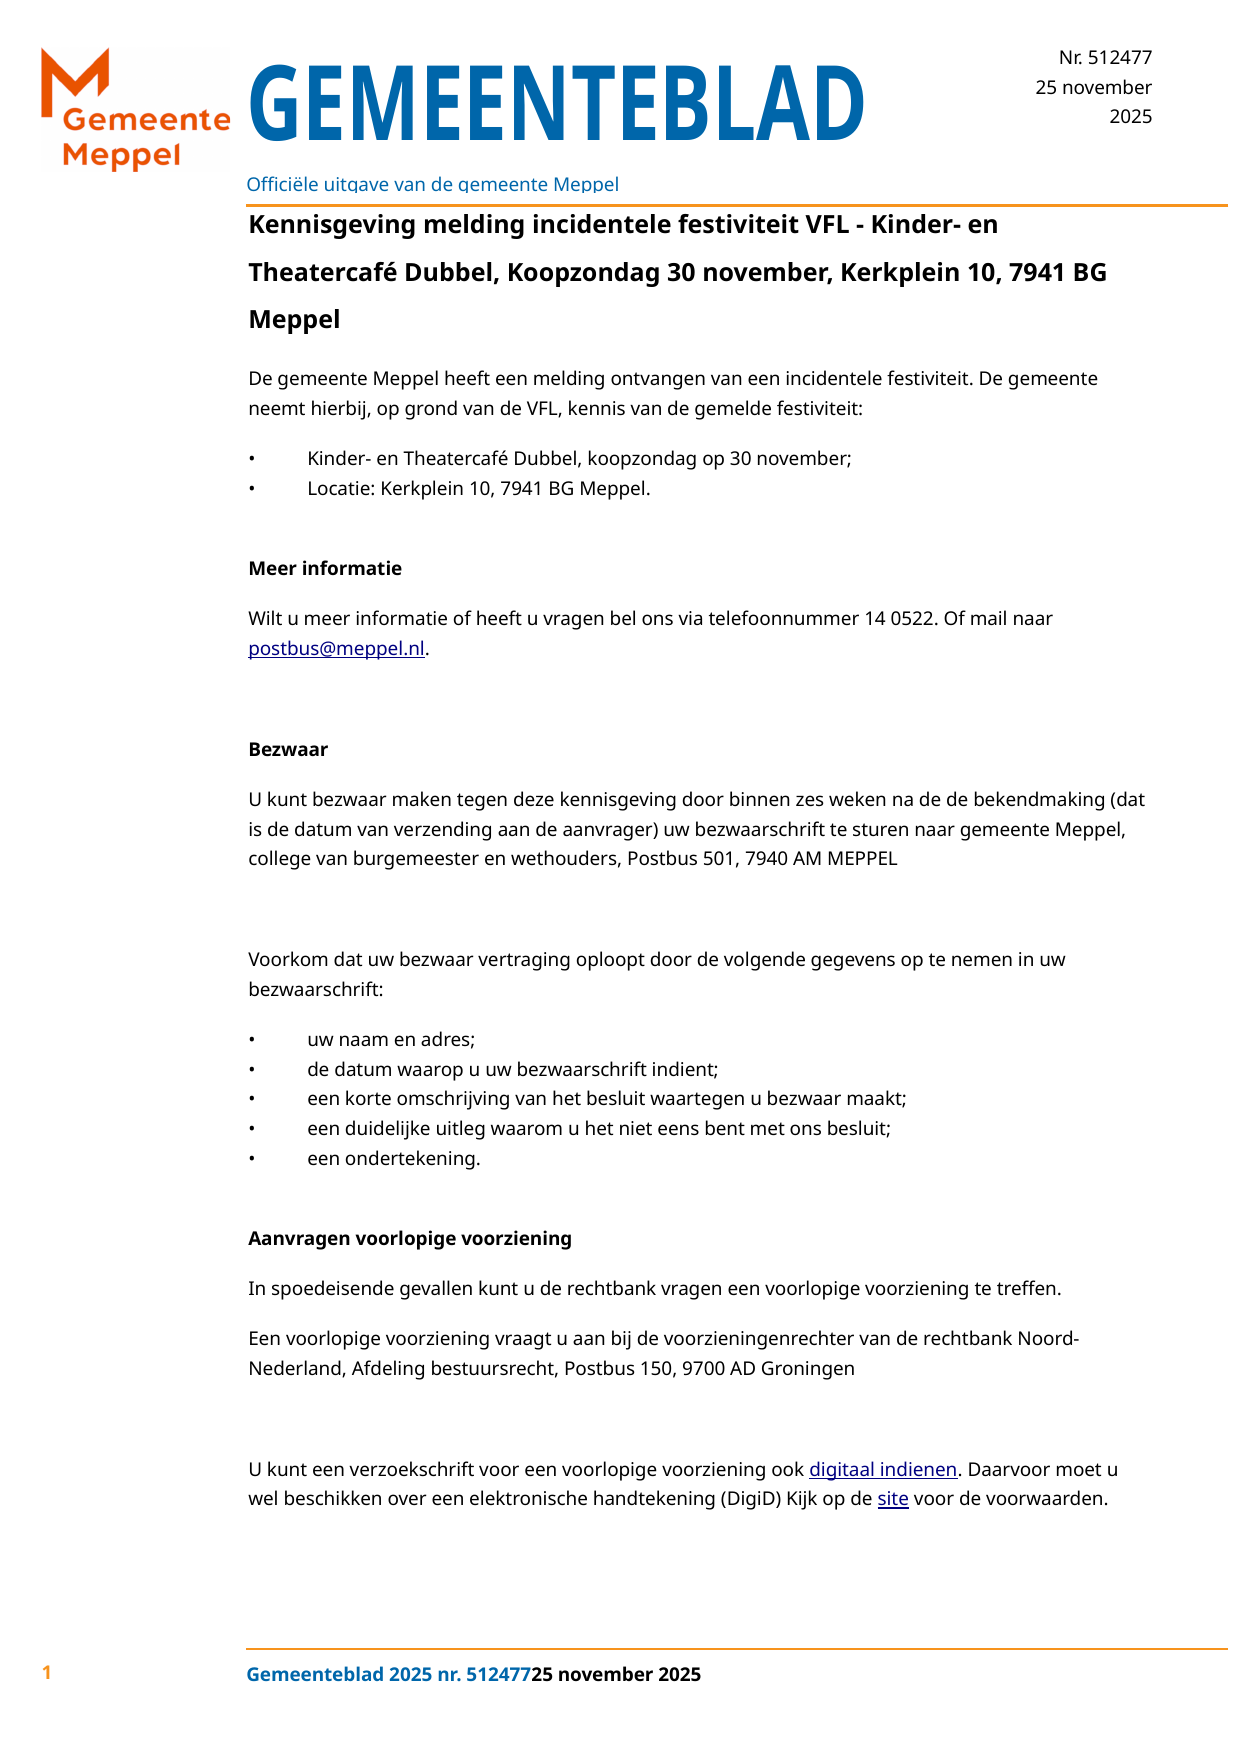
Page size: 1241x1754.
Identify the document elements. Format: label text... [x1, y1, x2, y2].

text Aanvragen voorlopige voorziening [248, 1225, 1152, 1250]
text Een voorlopige voorziening vraagt u aan bij de voorzieningenrechter van de rechtbank Noord-Nederland, Afdeling bestuursrecht, Postbus 150, 9700 AD Groningen [248, 1326, 1152, 1381]
picture [41, 47, 231, 172]
text U kunt bezwaar maken tegen deze kennisgeving door binnen zes weken na de de bekendmaking (dat is de datum van verzending aan de aanvrager) uw bezwaarschrift te sturen naar gemeente Meppel, college van burgemeester en wethouders, Postbus 501, 7940 AM MEPPEL [248, 786, 1152, 871]
text Kennisgeving melding incidentele festiviteit VFL - Kinder- en Theatercafé Dubbel, Koopzondag 30 november, Kerkplein 10, 7941 BG Meppel [248, 207, 1152, 336]
list uw naam en adres; [248, 1026, 1152, 1052]
text Bezwaar [248, 736, 1152, 762]
text De gemeente Meppel heeft een melding ontvangen van een incidentele festiviteit. De gemeente neemt hierbij, op grond van de VFL, kennis van de gemelde festiviteit: [248, 366, 1152, 421]
text In spoedeisende gevallen kunt u de rechtbank vragen een voorlopige voorziening te treffen. [248, 1275, 1152, 1301]
list de datum waarop u uw bezwaarschrift indient; [248, 1056, 1152, 1082]
list Locatie: Kerkplein 10, 7941 BG Meppel. [248, 475, 1152, 501]
text U kunt een verzoekschrift voor een voorlopige voorziening ook digitaal indienen. Daarvoor moet u wel beschikken over een elektronische handtekening (DigiD) Kijk op de site voor de voorwaarden. [248, 1456, 1152, 1511]
list een duidelijke uitleg waarom u het niet eens bent met ons besluit; [248, 1115, 1152, 1141]
text Meer informatie [248, 555, 1152, 581]
list Kinder- en Theatercafé Dubbel, koopzondag op 30 november; [248, 446, 1152, 471]
list een korte omschrijving van het besluit waartegen u bezwaar maakt; [248, 1086, 1152, 1111]
text Voorkom dat uw bezwaar vertraging oploopt door de volgende gegevens op te nemen in uw bezwaarschrift: [248, 946, 1152, 1002]
list een ondertekening. [248, 1145, 1152, 1170]
text Wilt u meer informatie of heeft u vragen bel ons via telefoonnummer 14 0522. Of mail naar postbus@meppel.nl. [248, 606, 1152, 661]
